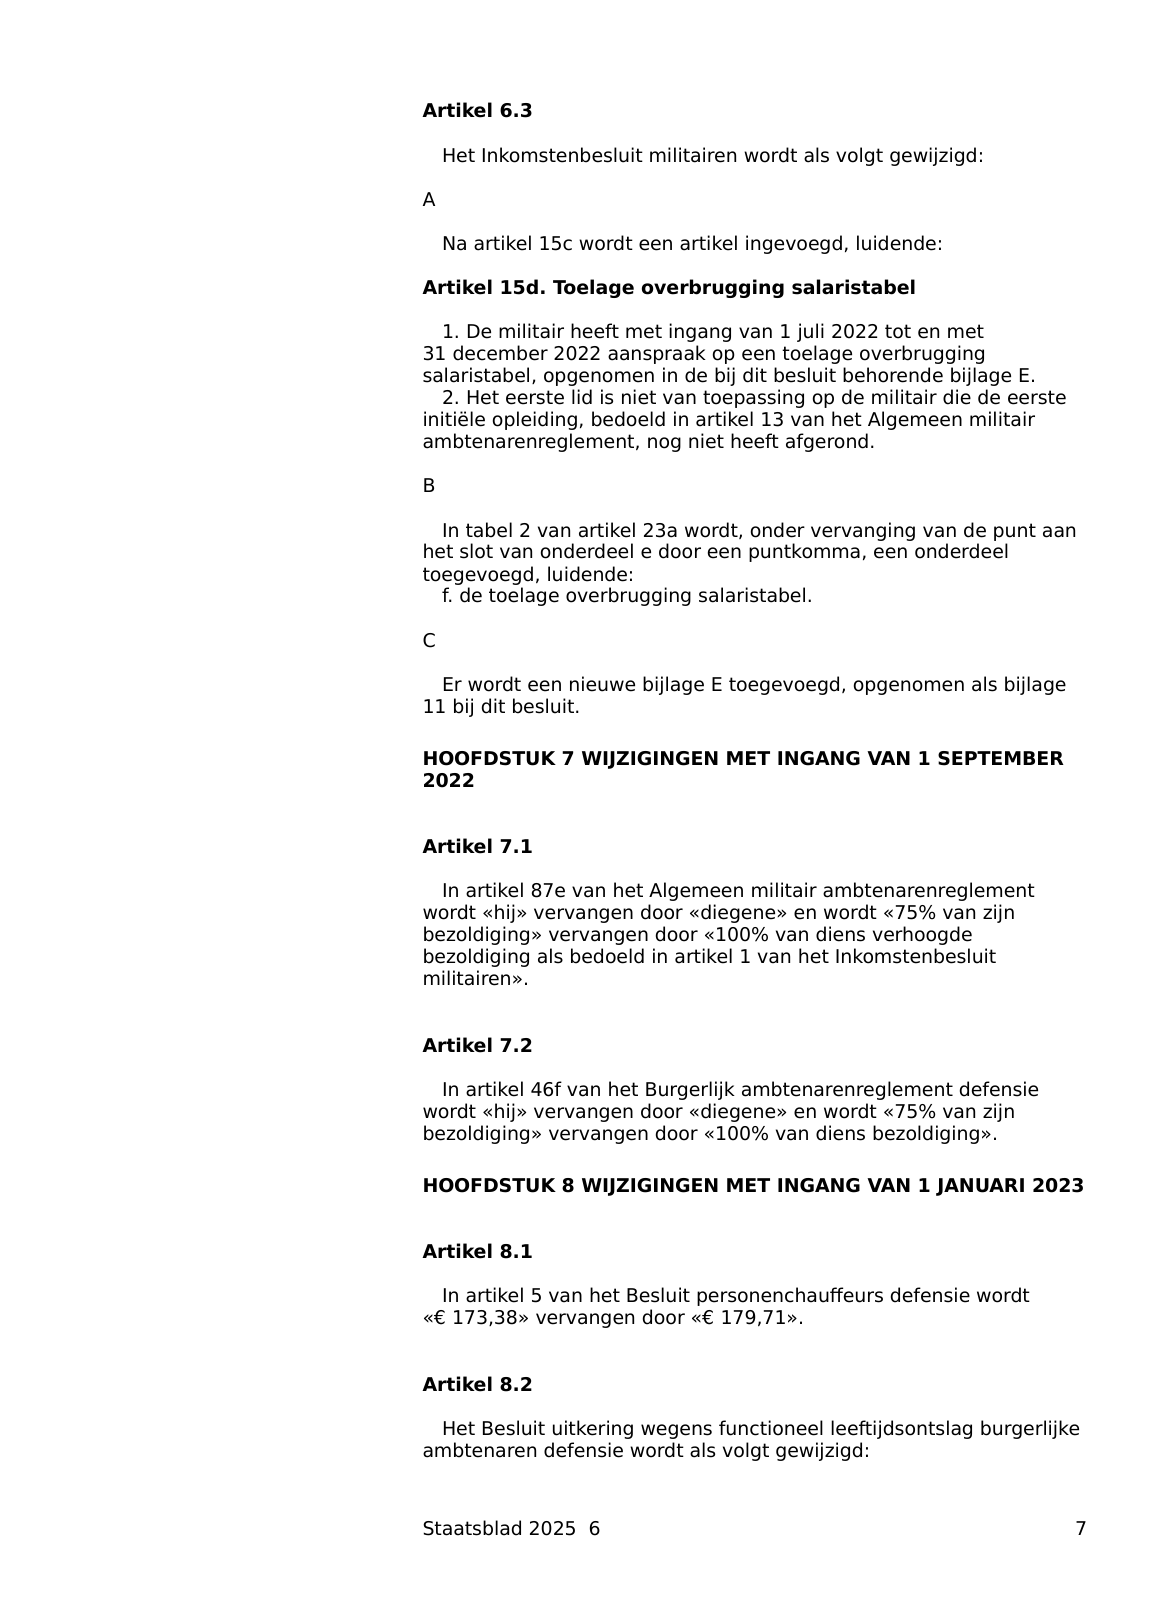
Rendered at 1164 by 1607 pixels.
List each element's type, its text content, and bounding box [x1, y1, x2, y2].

text C [422, 629, 1087, 652]
subtitle Artikel 7.2 [422, 1034, 1087, 1056]
text 2. Het eerste lid is niet van toepassing op de militair die de eerste initiële opleiding, bedoeld in artikel 13 van het Algemeen militair ambtenarenreglement, nog niet heeft afgerond. [422, 387, 1087, 453]
text A [422, 189, 1087, 211]
text In artikel 87e van het Algemeen militair ambtenarenreglement wordt «hij» vervangen door «diegene» en wordt «75% van zijn bezoldiging» vervangen door «100% van diens verhoogde bezoldiging als bedoeld in artikel 1 van het Inkomstenbesluit militairen». [422, 880, 1087, 990]
text In tabel 2 van artikel 23a wordt, onder vervanging van de punt aan het slot van onderdeel e door een puntkomma, een onderdeel toegevoegd, luidende: [422, 519, 1087, 585]
subtitle HOOFDSTUK 7 WIJZIGINGEN MET INGANG VAN 1 SEPTEMBER 2022 [422, 748, 1087, 792]
subtitle Artikel 8.2 [422, 1373, 1087, 1395]
text In artikel 5 van het Besluit personenchauffeurs defensie wordt «€ 173,38» vervangen door «€ 179,71». [422, 1285, 1087, 1329]
text In artikel 46f van het Burgerlijk ambtenarenreglement defensie wordt «hij» vervangen door «diegene» en wordt «75% van zijn bezoldiging» vervangen door «100% van diens bezoldiging». [422, 1079, 1087, 1144]
text B [422, 475, 1087, 497]
subtitle Artikel 8.1 [422, 1241, 1087, 1263]
text 1. De militair heeft met ingang van 1 juli 2022 tot en met 31 december 2022 aanspraak op een toelage overbrugging salaristabel, opgenomen in de bij dit besluit behorende bijlage E. [422, 321, 1087, 387]
subtitle HOOFDSTUK 8 WIJZIGINGEN MET INGANG VAN 1 JANUARI 2023 [422, 1174, 1087, 1197]
text f. de toelage overbrugging salaristabel. [422, 585, 1087, 607]
subtitle Artikel 6.3 [422, 100, 1087, 122]
text Na artikel 15c wordt een artikel ingevoegd, luidende: [422, 233, 1087, 255]
text Er wordt een nieuwe bijlage E toegevoegd, opgenomen als bijlage 11 bij dit besluit. [422, 674, 1087, 718]
text Het Inkomstenbesluit militairen wordt als volgt gewijzigd: [422, 144, 1087, 167]
text Het Besluit uitkering wegens functioneel leeftijdsontslag burgerlijke ambtenaren defensie wordt als volgt gewijzigd: [422, 1418, 1087, 1462]
subtitle Artikel 15d. Toelage overbrugging salaristabel [422, 277, 1087, 299]
subtitle Artikel 7.1 [422, 836, 1087, 858]
